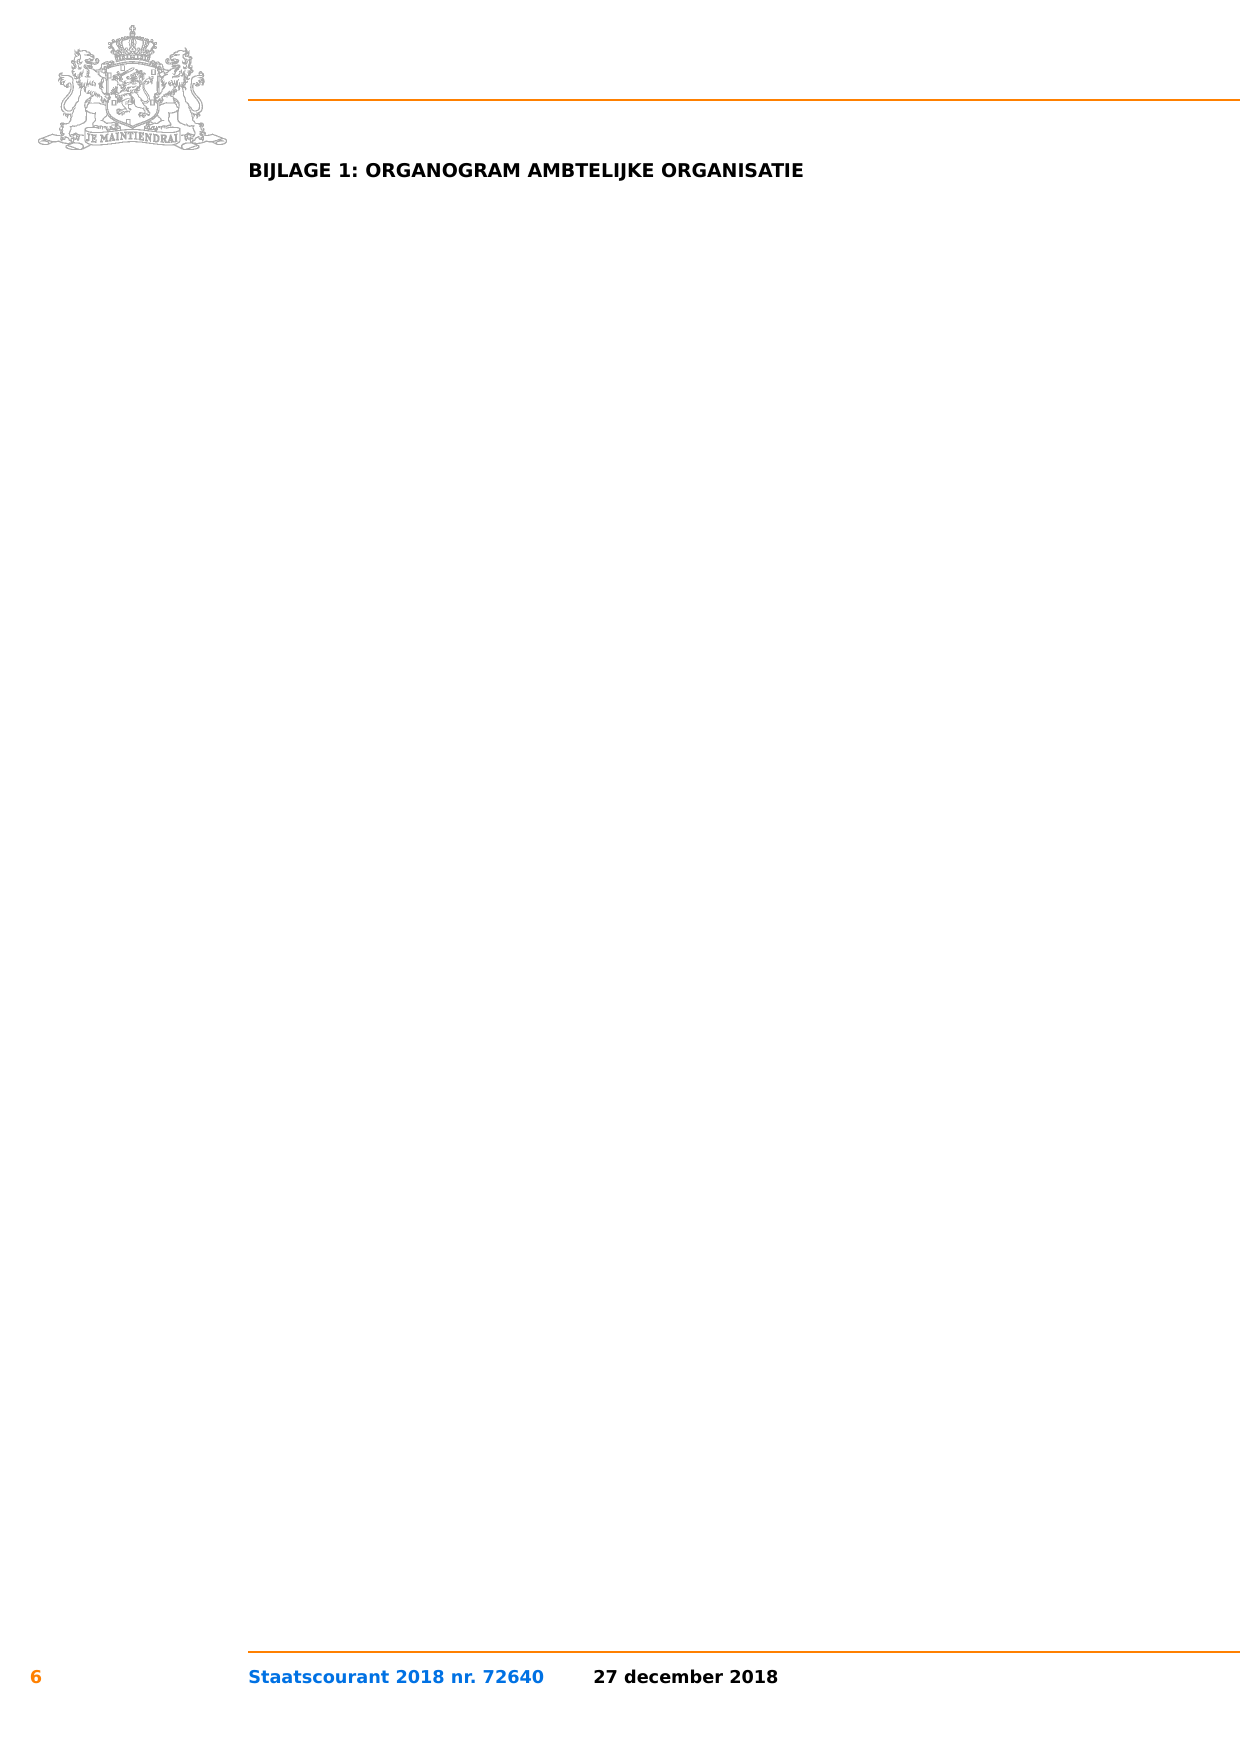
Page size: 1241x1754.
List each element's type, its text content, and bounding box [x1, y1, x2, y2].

picture [38, 25, 227, 150]
subtitle BIJLAGE 1: ORGANOGRAM AMBTELIJKE ORGANISATIE [248, 160, 1163, 182]
